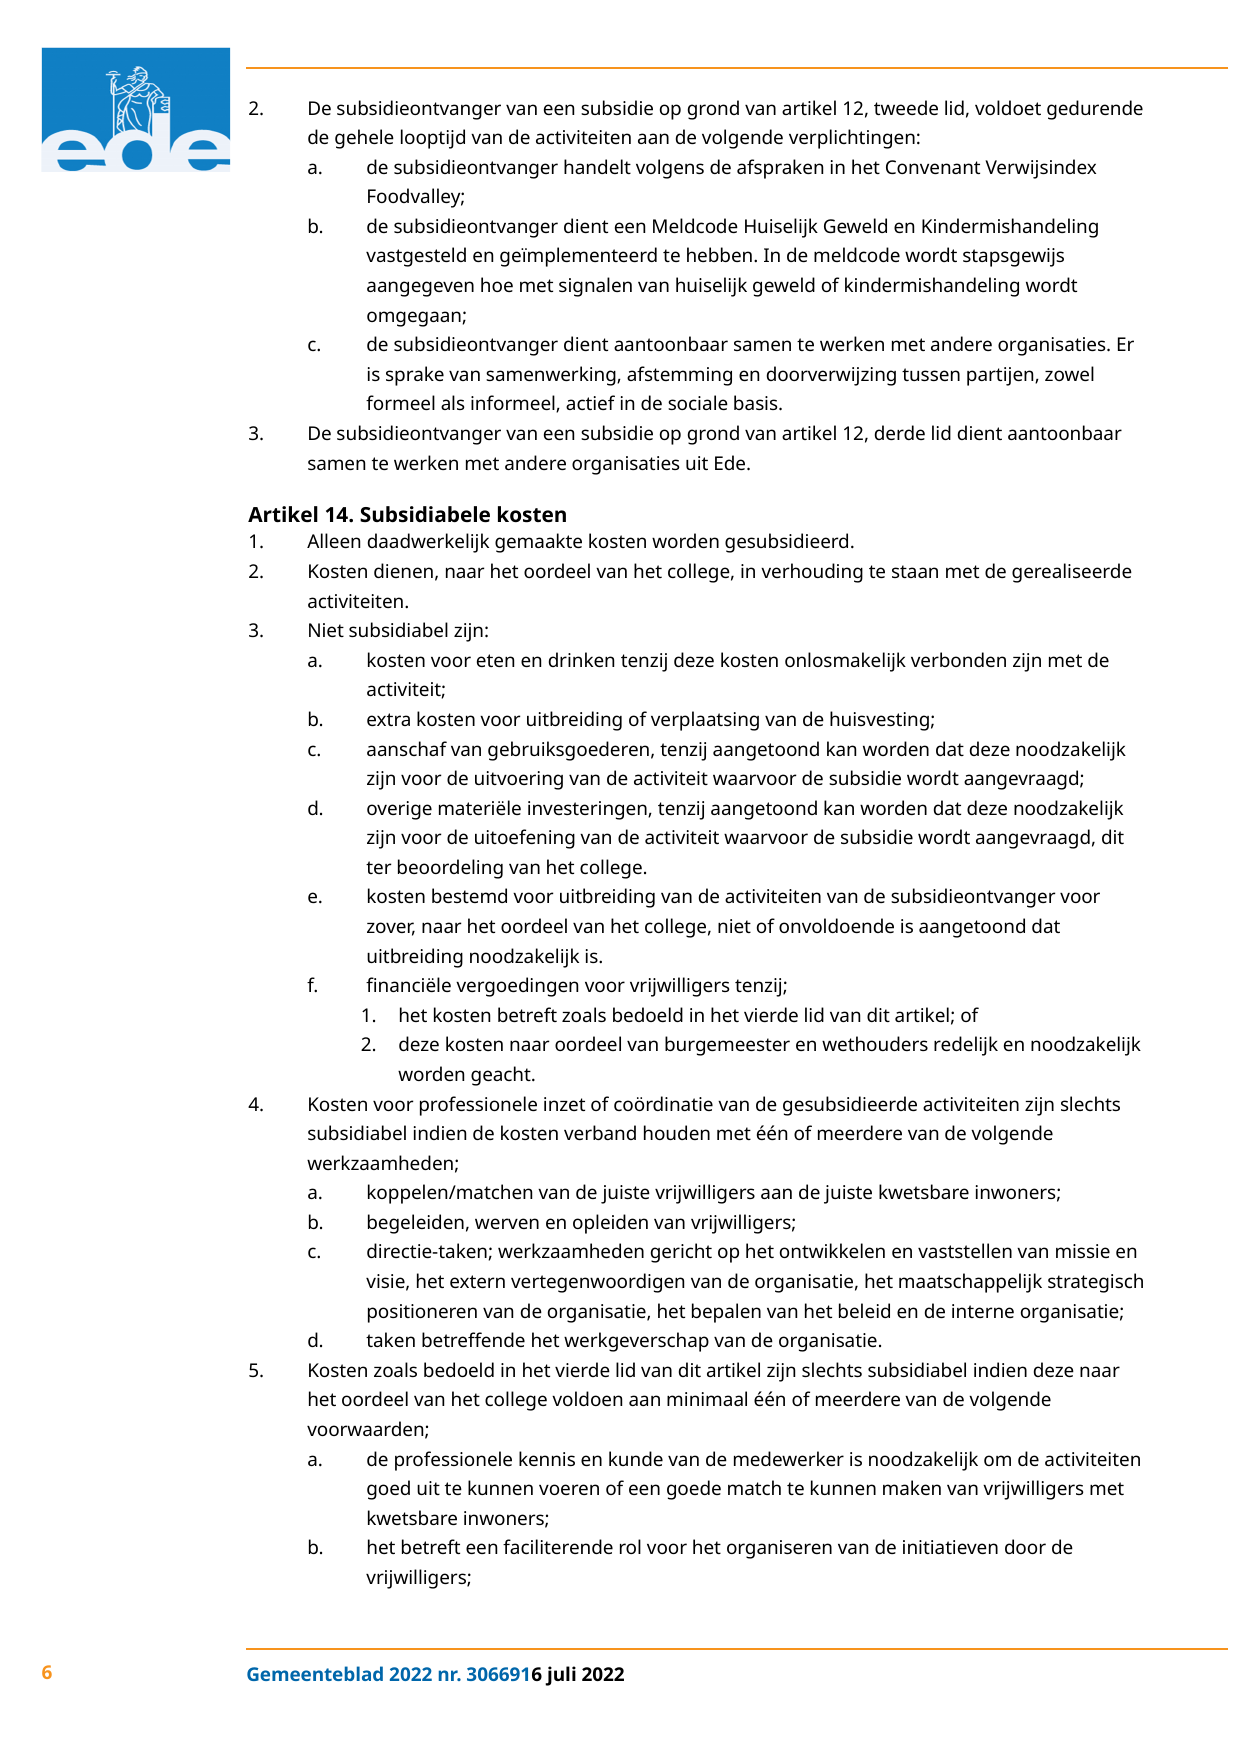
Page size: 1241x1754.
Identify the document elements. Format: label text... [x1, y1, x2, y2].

picture [41, 47, 231, 172]
list Kosten zoals bedoeld in het vierde lid van dit artikel zijn slechts subsidiabel indien deze naar het oordeel van het college voldoen aan minimaal één of meerdere van de volgende voorwaarden; [248, 1357, 1152, 1442]
list het kosten betreft zoals bedoeld in het vierde lid van dit artikel; of [361, 1002, 1152, 1028]
list taken betreffende het werkgeverschap van de organisatie. [307, 1327, 1152, 1353]
text Artikel 14. Subsidiabele kosten [248, 500, 1152, 529]
list kosten bestemd voor uitbreiding van de activiteiten van de subsidieontvanger voor zover, naar het oordeel van het college, niet of onvoldoende is aangetoond dat uitbreiding noodzakelijk is. [307, 884, 1152, 968]
list koppelen/matchen van de juiste vrijwilligers aan de juiste kwetsbare inwoners; [307, 1179, 1152, 1205]
list extra kosten voor uitbreiding of verplaatsing van de huisvesting; [307, 706, 1152, 732]
list directie-taken; werkzaamheden gericht op het ontwikkelen en vaststellen van missie en visie, het extern vertegenwoordigen van de organisatie, het maatschappelijk strategisch positioneren van de organisatie, het bepalen van het beleid en de interne organisatie; [307, 1239, 1152, 1323]
list overige materiële investeringen, tenzij aangetoond kan worden dat deze noodzakelijk zijn voor de uitoefening van de activiteit waarvoor de subsidie wordt aangevraagd, dit ter beoordeling van het college. [307, 795, 1152, 880]
list de subsidieontvanger dient een Meldcode Huiselijk Geweld en Kindermishandeling vastgesteld en geïmplementeerd te hebben. In de meldcode wordt stapsgewijs aangegeven hoe met signalen van huiselijk geweld of kindermishandeling wordt omgegaan; [307, 213, 1152, 328]
list aanschaf van gebruiksgoederen, tenzij aangetoond kan worden dat deze noodzakelijk zijn voor de uitvoering van de activiteit waarvoor de subsidie wordt aangevraagd; [307, 736, 1152, 791]
list deze kosten naar oordeel van burgemeester en wethouders redelijk en noodzakelijk worden geacht. [361, 1032, 1152, 1087]
list Kosten voor professionele inzet of coördinatie van de gesubsidieerde activiteiten zijn slechts subsidiabel indien de kosten verband houden met één of meerdere van de volgende werkzaamheden; [248, 1091, 1152, 1176]
list De subsidieontvanger van een subsidie op grond van artikel 12, derde lid dient aantoonbaar samen te werken met andere organisaties uit Ede. [248, 420, 1152, 476]
list De subsidieontvanger van een subsidie op grond van artikel 12, tweede lid, voldoet gedurende de gehele looptijd van de activiteiten aan de volgende verplichtingen: [248, 95, 1152, 150]
list de subsidieontvanger handelt volgens de afspraken in het Convenant Verwijsindex Foodvalley; [307, 154, 1152, 209]
list Kosten dienen, naar het oordeel van het college, in verhouding te staan met de gerealiseerde activiteiten. [248, 558, 1152, 613]
list het betreft een faciliterende rol voor het organiseren van de initiatieven door de vrijwilligers; [307, 1534, 1152, 1590]
list de professionele kennis en kunde van de medewerker is noodzakelijk om de activiteiten goed uit te kunnen voeren of een goede match te kunnen maken van vrijwilligers met kwetsbare inwoners; [307, 1446, 1152, 1531]
list Niet subsidiabel zijn: [248, 617, 1152, 643]
list begeleiden, werven en opleiden van vrijwilligers; [307, 1209, 1152, 1235]
list kosten voor eten en drinken tenzij deze kosten onlosmakelijk verbonden zijn met de activiteit; [307, 647, 1152, 702]
list de subsidieontvanger dient aantoonbaar samen te werken met andere organisaties. Er is sprake van samenwerking, afstemming en doorverwijzing tussen partijen, zowel formeel als informeel, actief in de sociale basis. [307, 331, 1152, 416]
list Alleen daadwerkelijk gemaakte kosten worden gesubsidieerd. [248, 529, 1152, 554]
list financiële vergoedingen voor vrijwilligers tenzij; [307, 972, 1152, 998]
